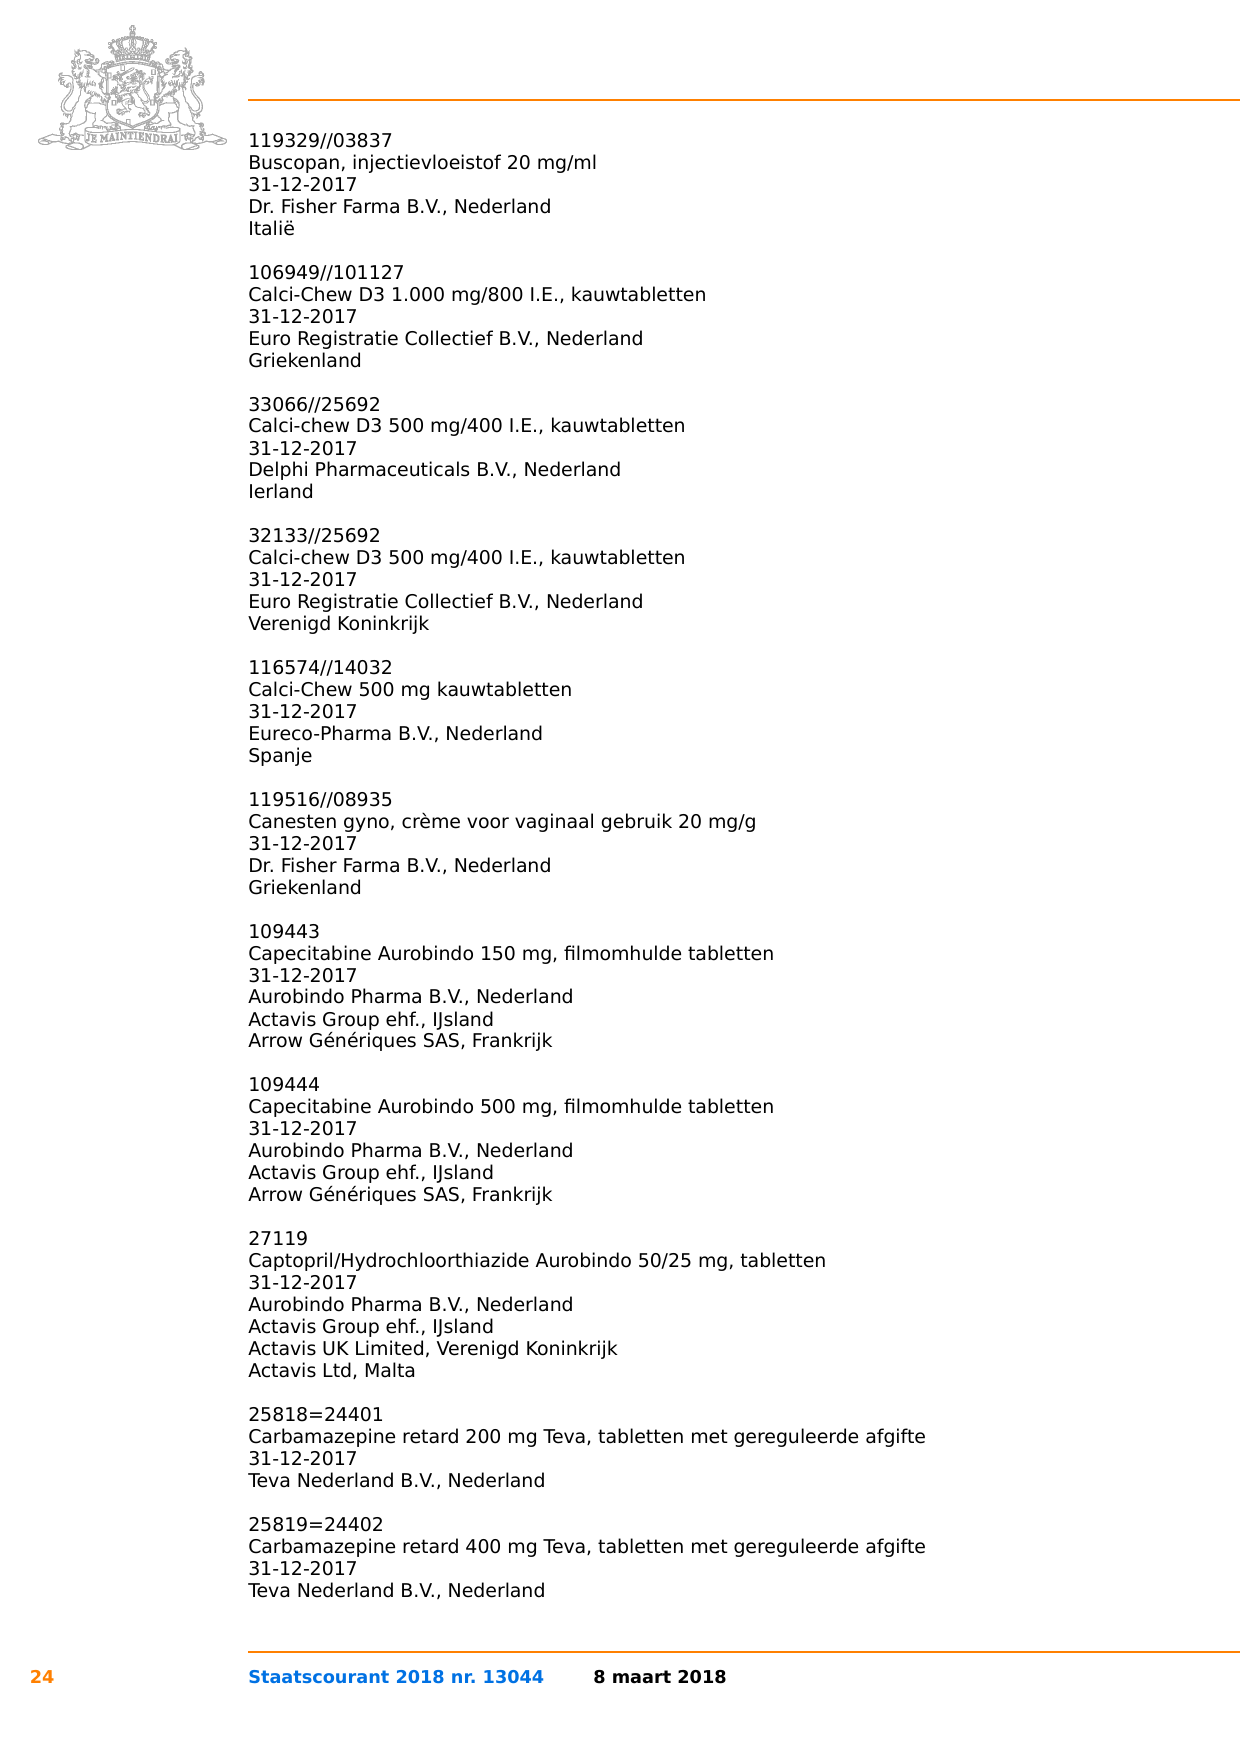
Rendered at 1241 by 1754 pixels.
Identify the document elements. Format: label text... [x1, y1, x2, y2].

text Canesten gyno, crème voor vaginaal gebruik 20 mg/g [248, 811, 1163, 833]
text Teva Nederland B.V., Nederland [248, 1579, 1163, 1601]
text Carbamazepine retard 200 mg Teva, tabletten met gereguleerde afgifte [248, 1426, 1163, 1448]
text 31-12-2017 [248, 1557, 1163, 1579]
text 31-12-2017 [248, 437, 1163, 459]
text Aurobindo Pharma B.V., Nederland [248, 986, 1163, 1008]
text Euro Registratie Collectief B.V., Nederland [248, 328, 1163, 349]
picture [38, 25, 227, 150]
text Delphi Pharmaceuticals B.V., Nederland [248, 459, 1163, 481]
text Griekenland [248, 349, 1163, 372]
text Actavis Ltd, Malta [248, 1360, 1163, 1382]
text Captopril/Hydrochloorthiazide Aurobindo 50/25 mg, tabletten [248, 1250, 1163, 1272]
text 32133//25692 [248, 525, 1163, 547]
text Aurobindo Pharma B.V., Nederland [248, 1294, 1163, 1316]
text 31-12-2017 [248, 1118, 1163, 1140]
text 31-12-2017 [248, 306, 1163, 328]
text Teva Nederland B.V., Nederland [248, 1470, 1163, 1492]
text Eureco-Pharma B.V., Nederland [248, 723, 1163, 745]
text 31-12-2017 [248, 701, 1163, 723]
text Aurobindo Pharma B.V., Nederland [248, 1140, 1163, 1162]
text Arrow Génériques SAS, Frankrijk [248, 1184, 1163, 1206]
text 31-12-2017 [248, 1448, 1163, 1470]
text Calci-Chew 500 mg kauwtabletten [248, 679, 1163, 701]
text Calci-chew D3 500 mg/400 I.E., kauwtabletten [248, 547, 1163, 569]
text Griekenland [248, 877, 1163, 899]
text 27119 [248, 1228, 1163, 1250]
text 33066//25692 [248, 393, 1163, 415]
text 109444 [248, 1074, 1163, 1096]
text Calci-Chew D3 1.000 mg/800 I.E., kauwtabletten [248, 284, 1163, 306]
text Actavis Group ehf., IJsland [248, 1162, 1163, 1184]
text Actavis Group ehf., IJsland [248, 1316, 1163, 1338]
text Italië [248, 218, 1163, 240]
text 25818=24401 [248, 1404, 1163, 1426]
text 119329//03837 [248, 130, 1163, 152]
text Calci-chew D3 500 mg/400 I.E., kauwtabletten [248, 415, 1163, 437]
text Buscopan, injectievloeistof 20 mg/ml [248, 152, 1163, 174]
text 31-12-2017 [248, 174, 1163, 196]
text 31-12-2017 [248, 1272, 1163, 1294]
text Actavis Group ehf., IJsland [248, 1008, 1163, 1030]
text Dr. Fisher Farma B.V., Nederland [248, 196, 1163, 218]
text 25819=24402 [248, 1513, 1163, 1536]
text 31-12-2017 [248, 833, 1163, 855]
text 116574//14032 [248, 657, 1163, 679]
text Capecitabine Aurobindo 150 mg, filmomhulde tabletten [248, 942, 1163, 964]
text Verenigd Koninkrijk [248, 613, 1163, 635]
text Dr. Fisher Farma B.V., Nederland [248, 855, 1163, 877]
text Arrow Génériques SAS, Frankrijk [248, 1030, 1163, 1052]
text Actavis UK Limited, Verenigd Koninkrijk [248, 1338, 1163, 1360]
text Carbamazepine retard 400 mg Teva, tabletten met gereguleerde afgifte [248, 1536, 1163, 1557]
text Capecitabine Aurobindo 500 mg, filmomhulde tabletten [248, 1096, 1163, 1118]
text Euro Registratie Collectief B.V., Nederland [248, 591, 1163, 613]
text 109443 [248, 921, 1163, 942]
text 106949//101127 [248, 262, 1163, 284]
text 31-12-2017 [248, 964, 1163, 986]
text Ierland [248, 481, 1163, 503]
text 31-12-2017 [248, 569, 1163, 591]
text Spanje [248, 745, 1163, 767]
text 119516//08935 [248, 789, 1163, 811]
